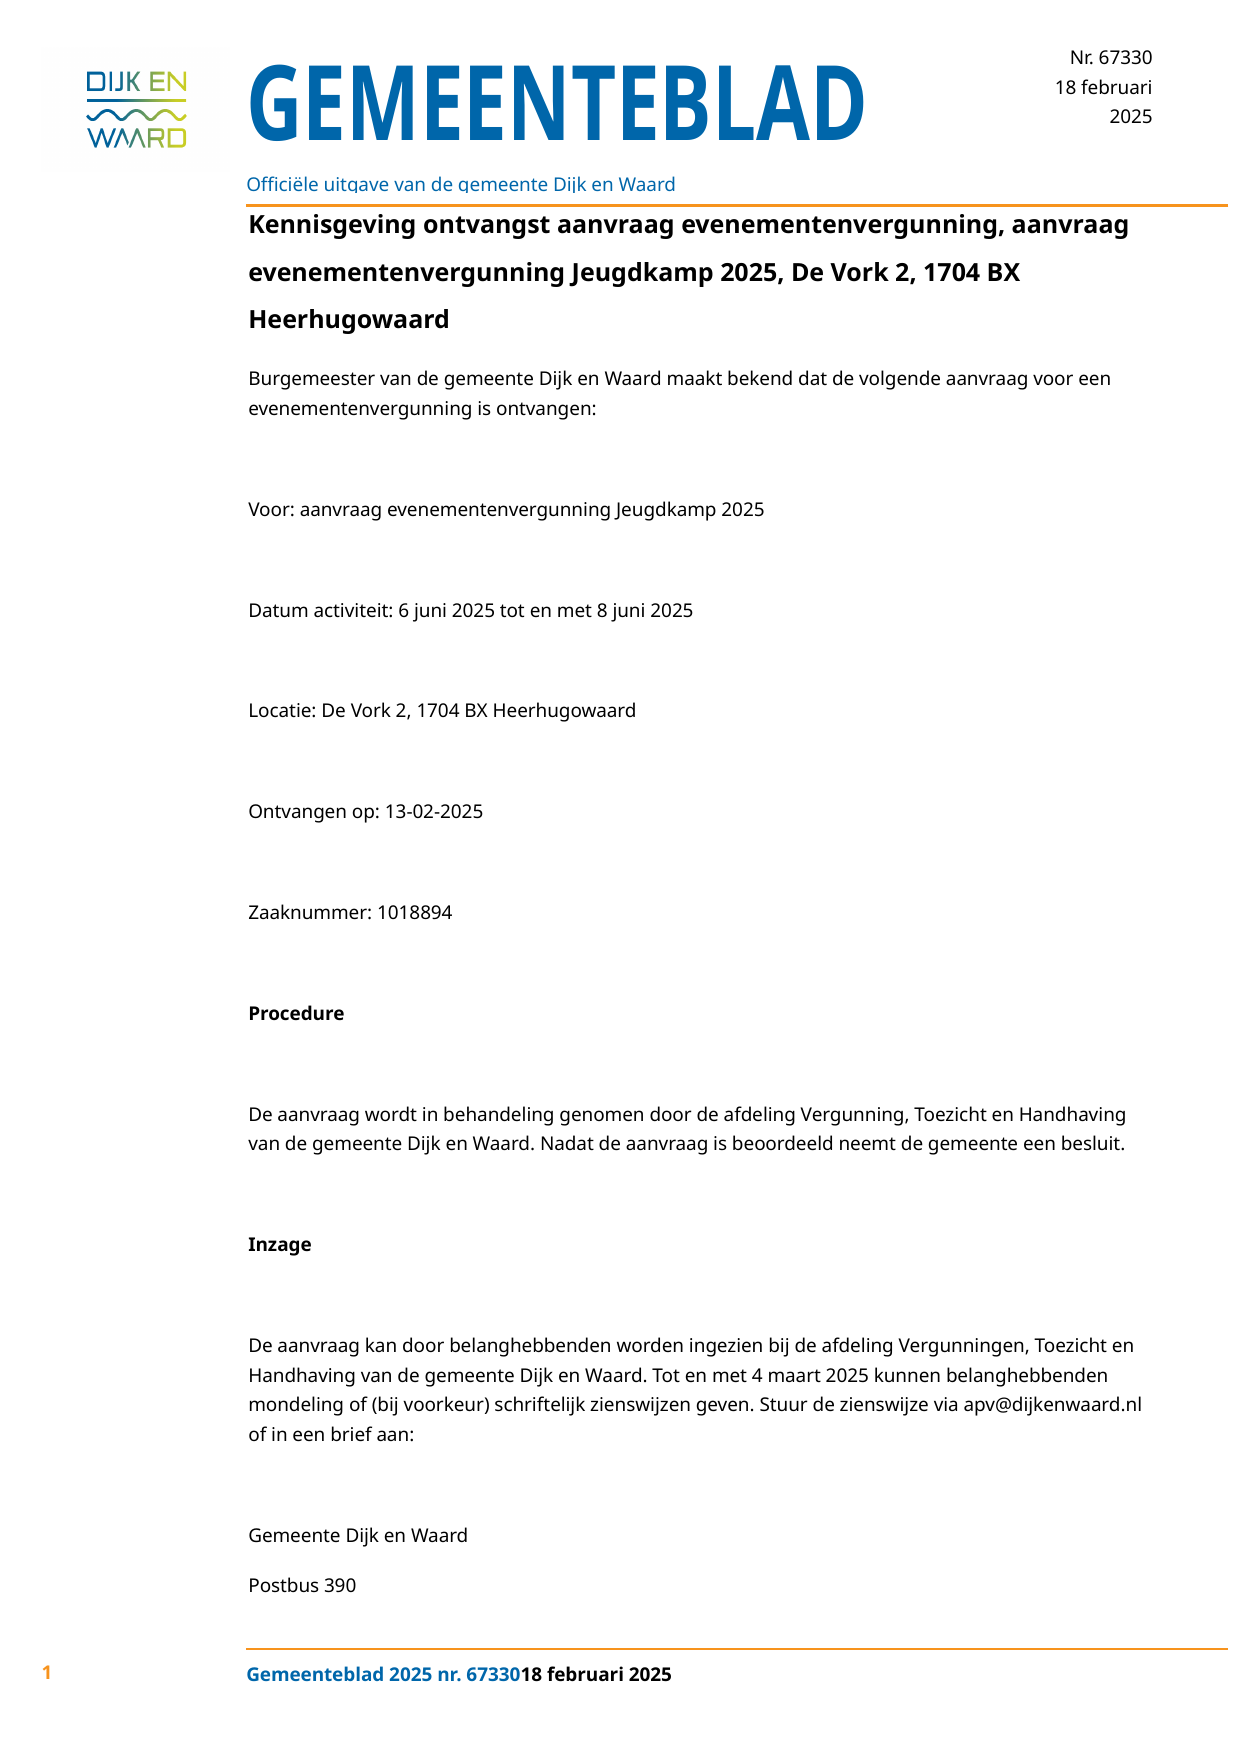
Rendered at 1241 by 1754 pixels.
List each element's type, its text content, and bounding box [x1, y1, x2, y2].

text De aanvraag wordt in behandeling genomen door de afdeling Vergunning, Toezicht en Handhaving van de gemeente Dijk en Waard. Nadat de aanvraag is beoordeeld neemt de gemeente een besluit. [248, 1101, 1152, 1156]
text Ontvangen op: 13-02-2025 [248, 798, 1152, 824]
text Voor: aanvraag evenementenvergunning Jeugdkamp 2025 [248, 496, 1152, 522]
text Burgemeester van de gemeente Dijk en Waard maakt bekend dat de volgende aanvraag voor een evenementenvergunning is ontvangen: [248, 366, 1152, 421]
text Locatie: De Vork 2, 1704 BX Heerhugowaard [248, 698, 1152, 723]
picture [41, 47, 231, 172]
text Inzage [248, 1231, 1152, 1257]
text Kennisgeving ontvangst aanvraag evenementenvergunning, aanvraag evenementenvergunning Jeugdkamp 2025, De Vork 2, 1704 BX Heerhugowaard [248, 207, 1152, 336]
text Gemeente Dijk en Waard [248, 1522, 1152, 1547]
text Postbus 390 [248, 1572, 1152, 1598]
text Procedure [248, 1000, 1152, 1026]
text Datum activiteit: 6 juni 2025 tot en met 8 juni 2025 [248, 597, 1152, 622]
text De aanvraag kan door belanghebbenden worden ingezien bij de afdeling Vergunningen, Toezicht en Handhaving van de gemeente Dijk en Waard. Tot en met 4 maart 2025 kunnen belanghebbenden mondeling of (bij voorkeur) schriftelijk zienswijzen geven. Stuur de zienswijze via apv@dijkenwaard.nl of in een brief aan: [248, 1332, 1152, 1447]
text Zaaknummer: 1018894 [248, 899, 1152, 925]
